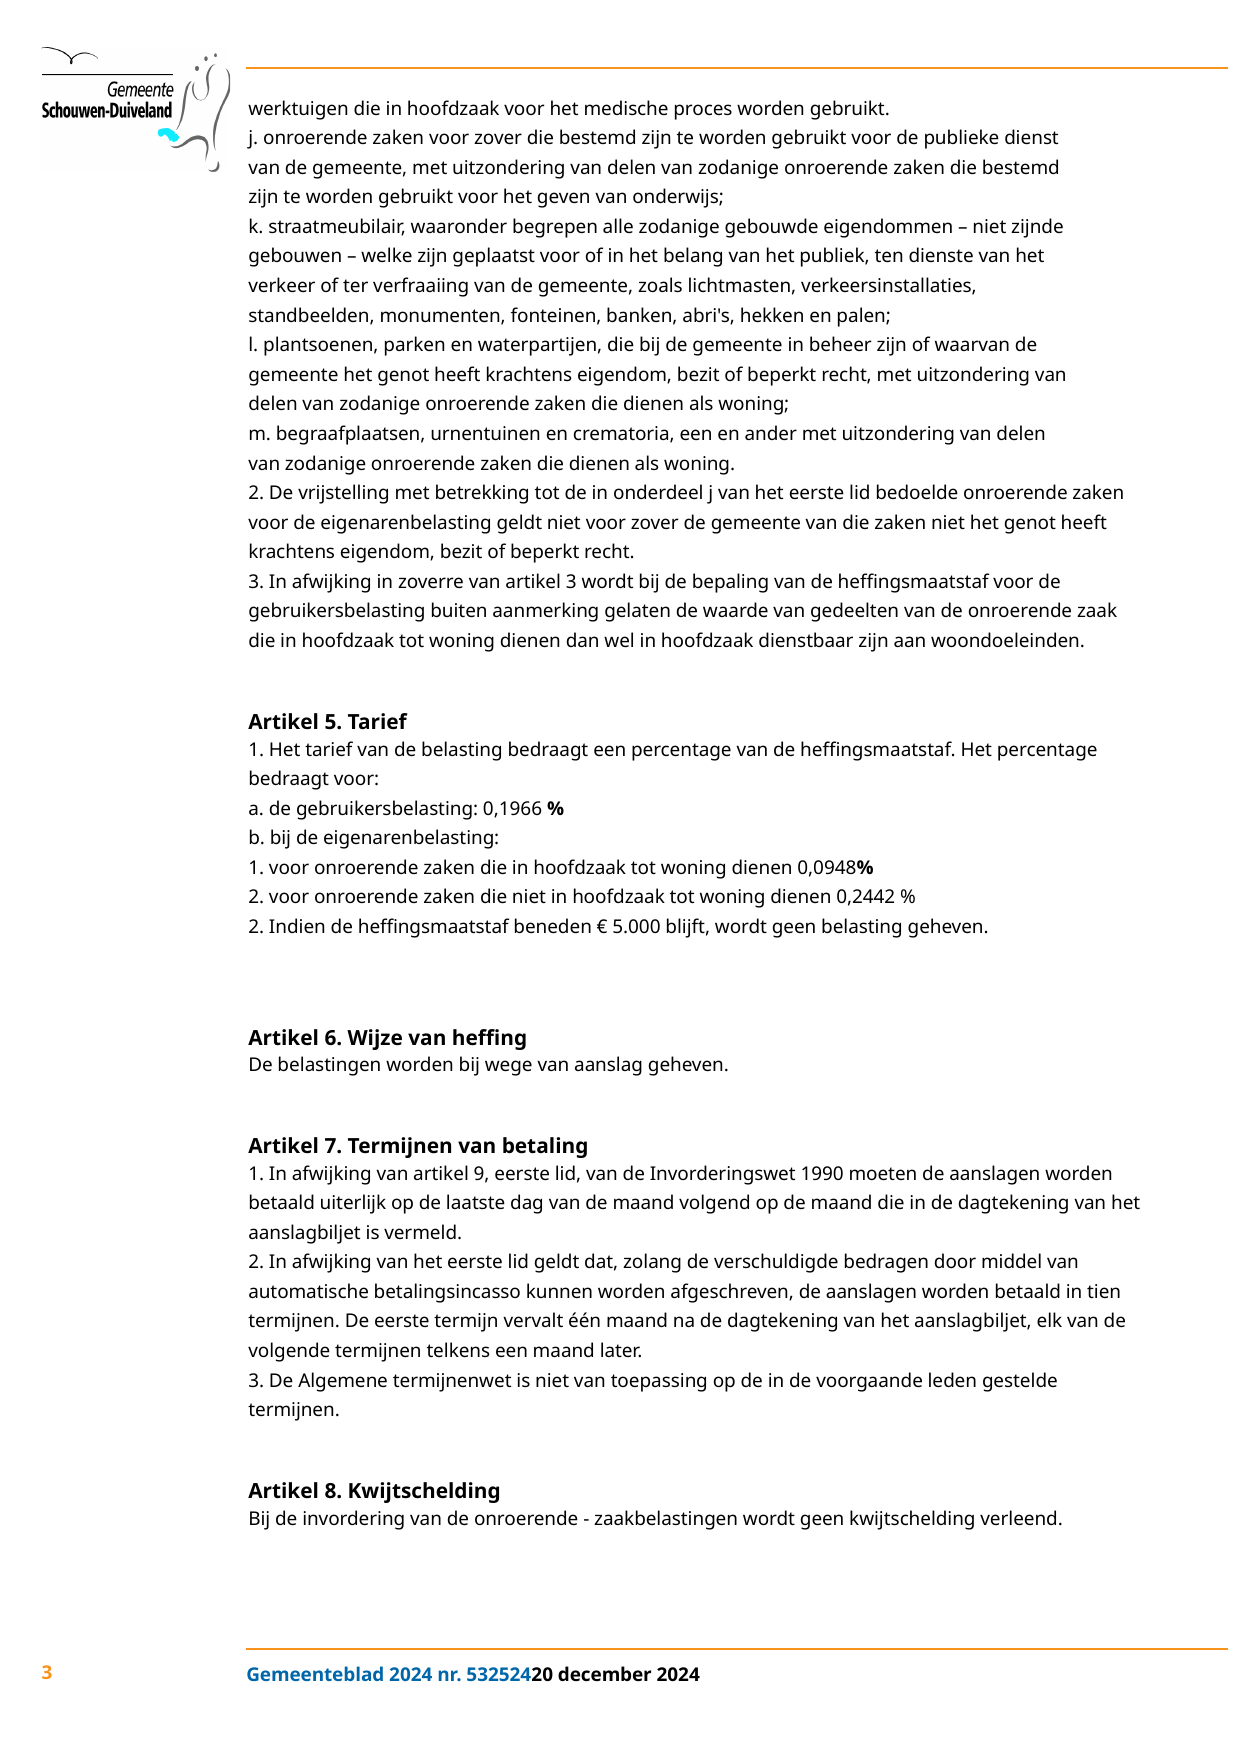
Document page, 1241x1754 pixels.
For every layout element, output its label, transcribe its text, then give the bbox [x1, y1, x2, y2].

text 2. De vrijstelling met betrekking tot de in onderdeel j van het eerste lid bedoelde onroerende zaken [248, 479, 1152, 505]
text van zodanige onroerende zaken die dienen als woning. [248, 450, 1152, 476]
text standbeelden, monumenten, fonteinen, banken, abri's, hekken en palen; [248, 302, 1152, 328]
text bedraagt voor: [248, 765, 1152, 791]
picture [41, 47, 231, 172]
text Artikel 8. Kwijtschelding [248, 1476, 1152, 1505]
text 3. De Algemene termijnenwet is niet van toepassing op de in de voorgaande leden gestelde termijnen. [248, 1367, 1152, 1422]
text a. de gebruikersbelasting: 0,1966 % [248, 795, 1152, 821]
text m. begraafplaatsen, urnentuinen en crematoria, een en ander met uitzondering van delen [248, 420, 1152, 446]
text verkeer of ter verfraaiing van de gemeente, zoals lichtmasten, verkeersinstallaties, [248, 272, 1152, 298]
text b. bij de eigenarenbelasting: [248, 824, 1152, 850]
text gebouwen – welke zijn geplaatst voor of in het belang van het publiek, ten dienste van het [248, 243, 1152, 268]
text 2. In afwijking van het eerste lid geldt dat, zolang de verschuldigde bedragen door middel van automatische betalingsincasso kunnen worden afgeschreven, de aanslagen worden betaald in tien termijnen. De eerste termijn vervalt één maand na de dagtekening van het aanslagbiljet, elk van de volgende termijnen telkens een maand later. [248, 1248, 1152, 1363]
text De belastingen worden bij wege van aanslag geheven. [248, 1051, 1152, 1077]
text l. plantsoenen, parken en waterpartijen, die bij de gemeente in beheer zijn of waarvan de [248, 331, 1152, 357]
text die in hoofdzaak tot woning dienen dan wel in hoofdzaak dienstbaar zijn aan woondoeleinden. [248, 627, 1152, 653]
text zijn te worden gebruikt voor het geven van onderwijs; [248, 183, 1152, 209]
text 2. Indien de heffingsmaatstaf beneden € 5.000 blijft, wordt geen belasting geheven. [248, 913, 1152, 939]
text gebruikersbelasting buiten aanmerking gelaten de waarde van gedeelten van de onroerende zaak [248, 598, 1152, 623]
text Artikel 7. Termijnen van betaling [248, 1131, 1152, 1160]
text 2. voor onroerende zaken die niet in hoofdzaak tot woning dienen 0,2442 % [248, 884, 1152, 909]
text van de gemeente, met uitzondering van delen van zodanige onroerende zaken die bestemd [248, 154, 1152, 180]
text 3. In afwijking in zoverre van artikel 3 wordt bij de bepaling van de heffingsmaatstaf voor de [248, 568, 1152, 594]
text 1. In afwijking van artikel 9, eerste lid, van de Invorderingswet 1990 moeten de aanslagen worden betaald uiterlijk op de laatste dag van de maand volgend op de maand die in de dagtekening van het aanslagbiljet is vermeld. [248, 1160, 1152, 1244]
text 1. voor onroerende zaken die in hoofdzaak tot woning dienen 0,0948% [248, 854, 1152, 880]
text krachtens eigendom, bezit of beperkt recht. [248, 538, 1152, 564]
text 1. Het tarief van de belasting bedraagt een percentage van de heffingsmaatstaf. Het percentage [248, 736, 1152, 761]
text gemeente het genot heeft krachtens eigendom, bezit of beperkt recht, met uitzondering van [248, 361, 1152, 387]
text werktuigen die in hoofdzaak voor het medische proces worden gebruikt. [248, 95, 1152, 121]
text delen van zodanige onroerende zaken die dienen als woning; [248, 391, 1152, 416]
text Artikel 5. Tarief [248, 707, 1152, 736]
text voor de eigenarenbelasting geldt niet voor zover de gemeente van die zaken niet het genot heeft [248, 509, 1152, 535]
text k. straatmeubilair, waaronder begrepen alle zodanige gebouwde eigendommen – niet zijnde [248, 213, 1152, 239]
text Artikel 6. Wijze van heffing [248, 1023, 1152, 1051]
text Bij de invordering van de onroerende - zaakbelastingen wordt geen kwijtschelding verleend. [248, 1505, 1152, 1531]
text j. onroerende zaken voor zover die bestemd zijn te worden gebruikt voor de publieke dienst [248, 124, 1152, 150]
